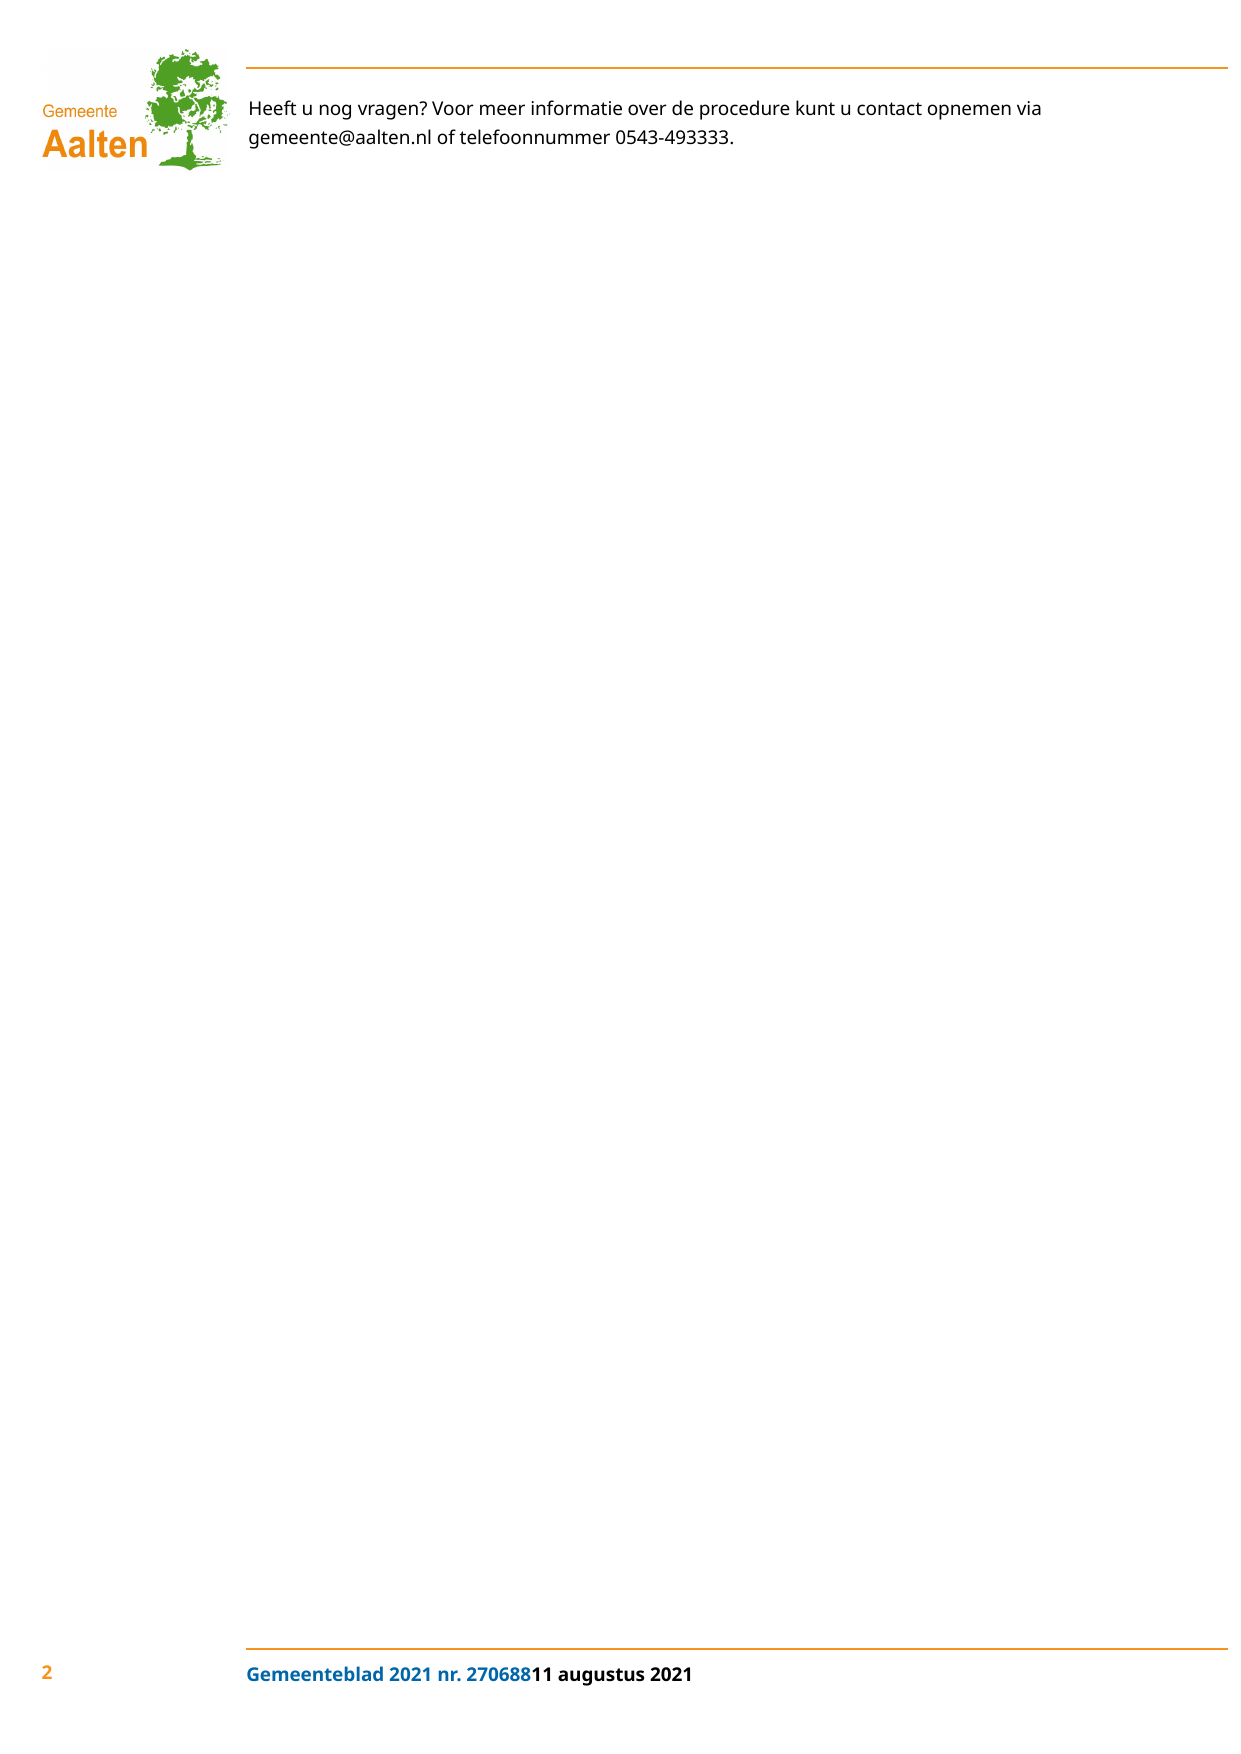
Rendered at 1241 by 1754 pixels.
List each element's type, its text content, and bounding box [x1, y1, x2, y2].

text Heeft u nog vragen? Voor meer informatie over de procedure kunt u contact opnemen via gemeente@aalten.nl of telefoonnummer 0543-493333. [248, 95, 1152, 150]
picture [41, 47, 231, 172]
